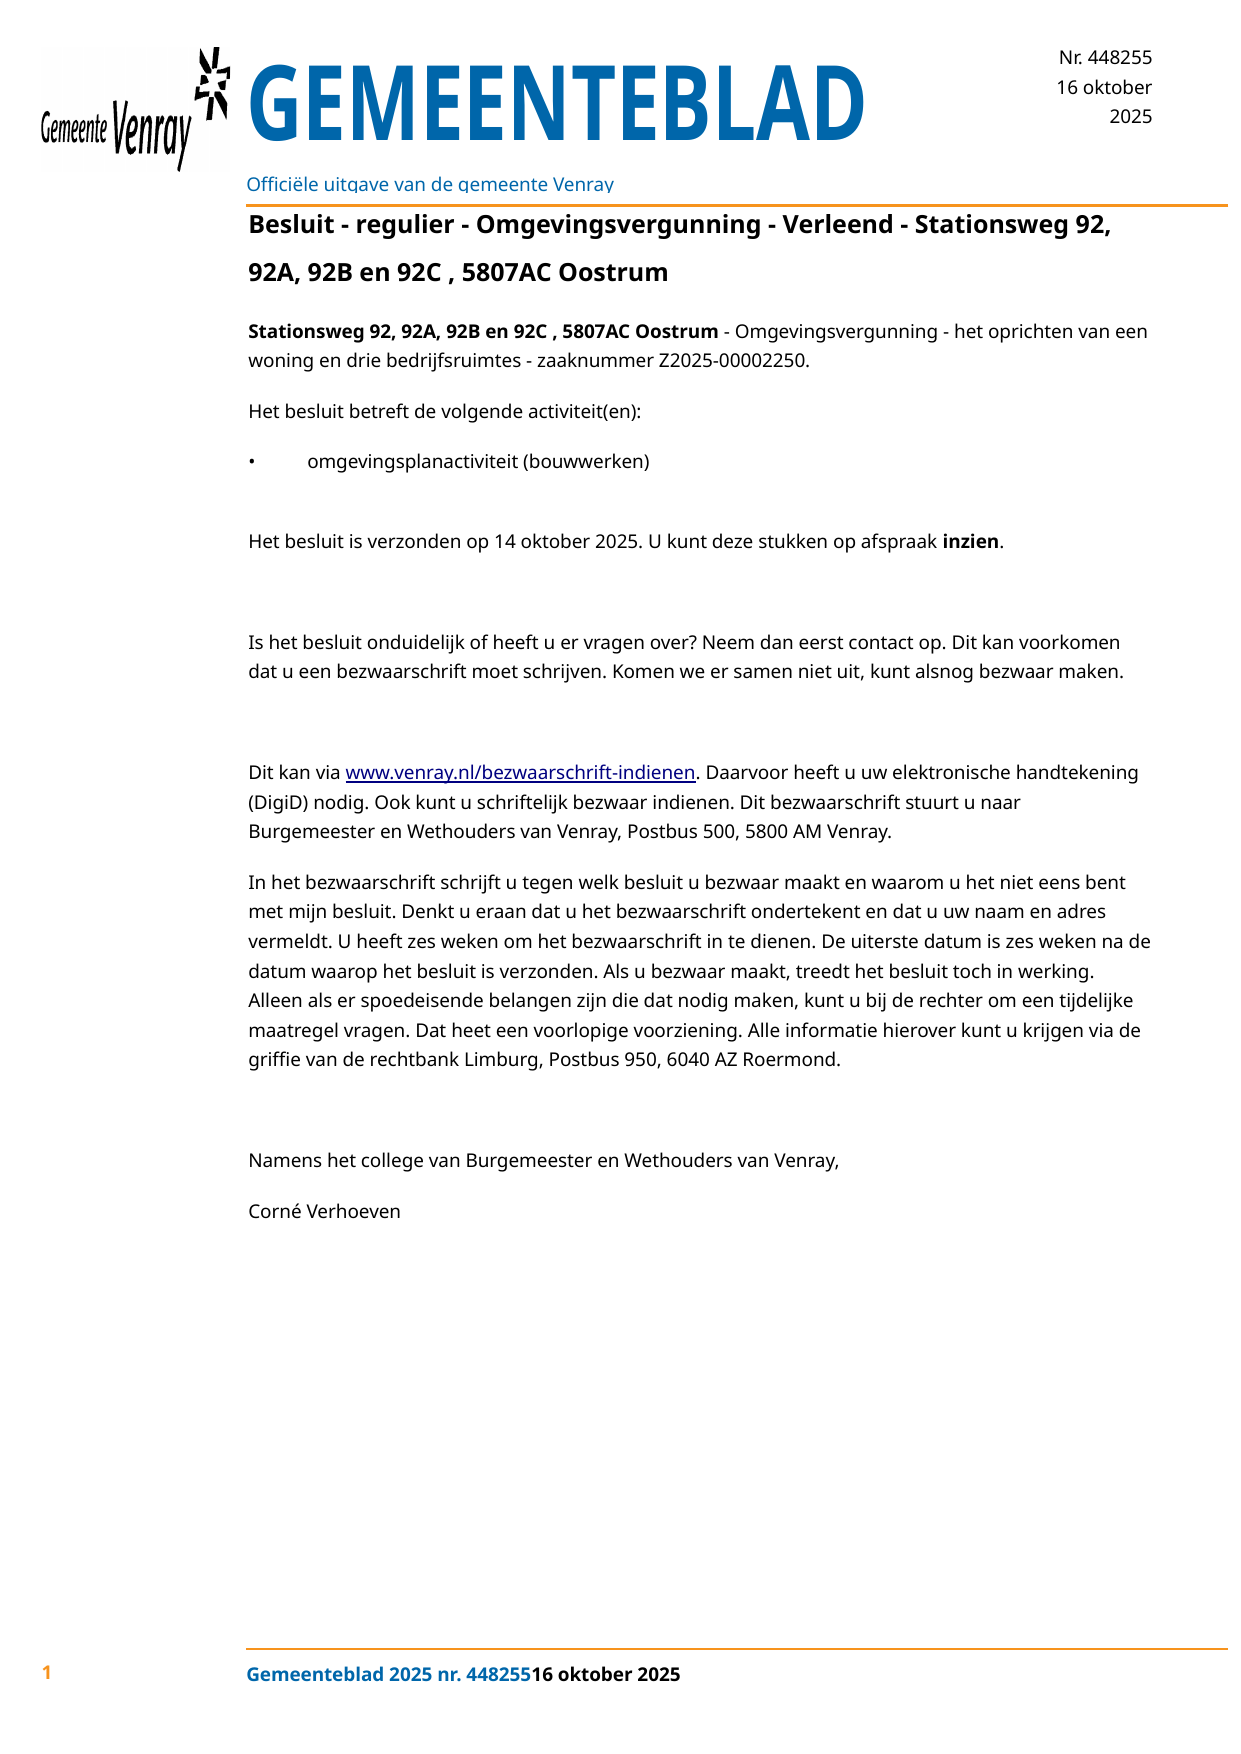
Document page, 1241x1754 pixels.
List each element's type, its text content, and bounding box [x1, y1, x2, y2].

text Corné Verhoeven [248, 1198, 1152, 1224]
text Het besluit betreft de volgende activiteit(en): [248, 398, 1152, 424]
text Stationsweg 92, 92A, 92B en 92C , 5807AC Oostrum - Omgevingsvergunning - het oprichten van een woning en drie bedrijfsruimtes - zaaknummer Z2025-00002250. [248, 318, 1152, 373]
text In het bezwaarschrift schrijft u tegen welk besluit u bezwaar maakt en waarom u het niet eens bent met mijn besluit. Denkt u eraan dat u het bezwaarschrift ondertekent en dat u uw naam en adres vermeldt. U heeft zes weken om het bezwaarschrift in te dienen. De uiterste datum is zes weken na de datum waarop het besluit is verzonden. Als u bezwaar maakt, treedt het besluit toch in werking. Alleen als er spoedeisende belangen zijn die dat nodig maken, kunt u bij de rechter om een tijdelijke maatregel vragen. Dat heet een voorlopige voorziening. Alle informatie hierover kunt u krijgen via de griffie van de rechtbank Limburg, Postbus 950, 6040 AZ Roermond. [248, 869, 1152, 1072]
text Is het besluit onduidelijk of heeft u er vragen over? Neem dan eerst contact op. Dit kan voorkomen dat u een bezwaarschrift moet schrijven. Komen we er samen niet uit, kunt alsnog bezwaar maken. [248, 629, 1152, 684]
text Besluit - regulier - Omgevingsvergunning - Verleend - Stationsweg 92, 92A, 92B en 92C , 5807AC Oostrum [248, 207, 1152, 288]
list omgevingsplanactiviteit (bouwwerken) [248, 448, 1152, 474]
text Dit kan via www.venray.nl/bezwaarschrift-indienen. Daarvoor heeft u uw elektronische handtekening (DigiD) nodig. Ook kunt u schriftelijk bezwaar indienen. Dit bezwaarschrift stuurt u naar Burgemeester en Wethouders van Venray, Postbus 500, 5800 AM Venray. [248, 759, 1152, 844]
text Het besluit is verzonden op 14 oktober 2025. U kunt deze stukken op afspraak inzien. [248, 528, 1152, 554]
picture [41, 47, 231, 172]
text Namens het college van Burgemeester en Wethouders van Venray, [248, 1147, 1152, 1173]
